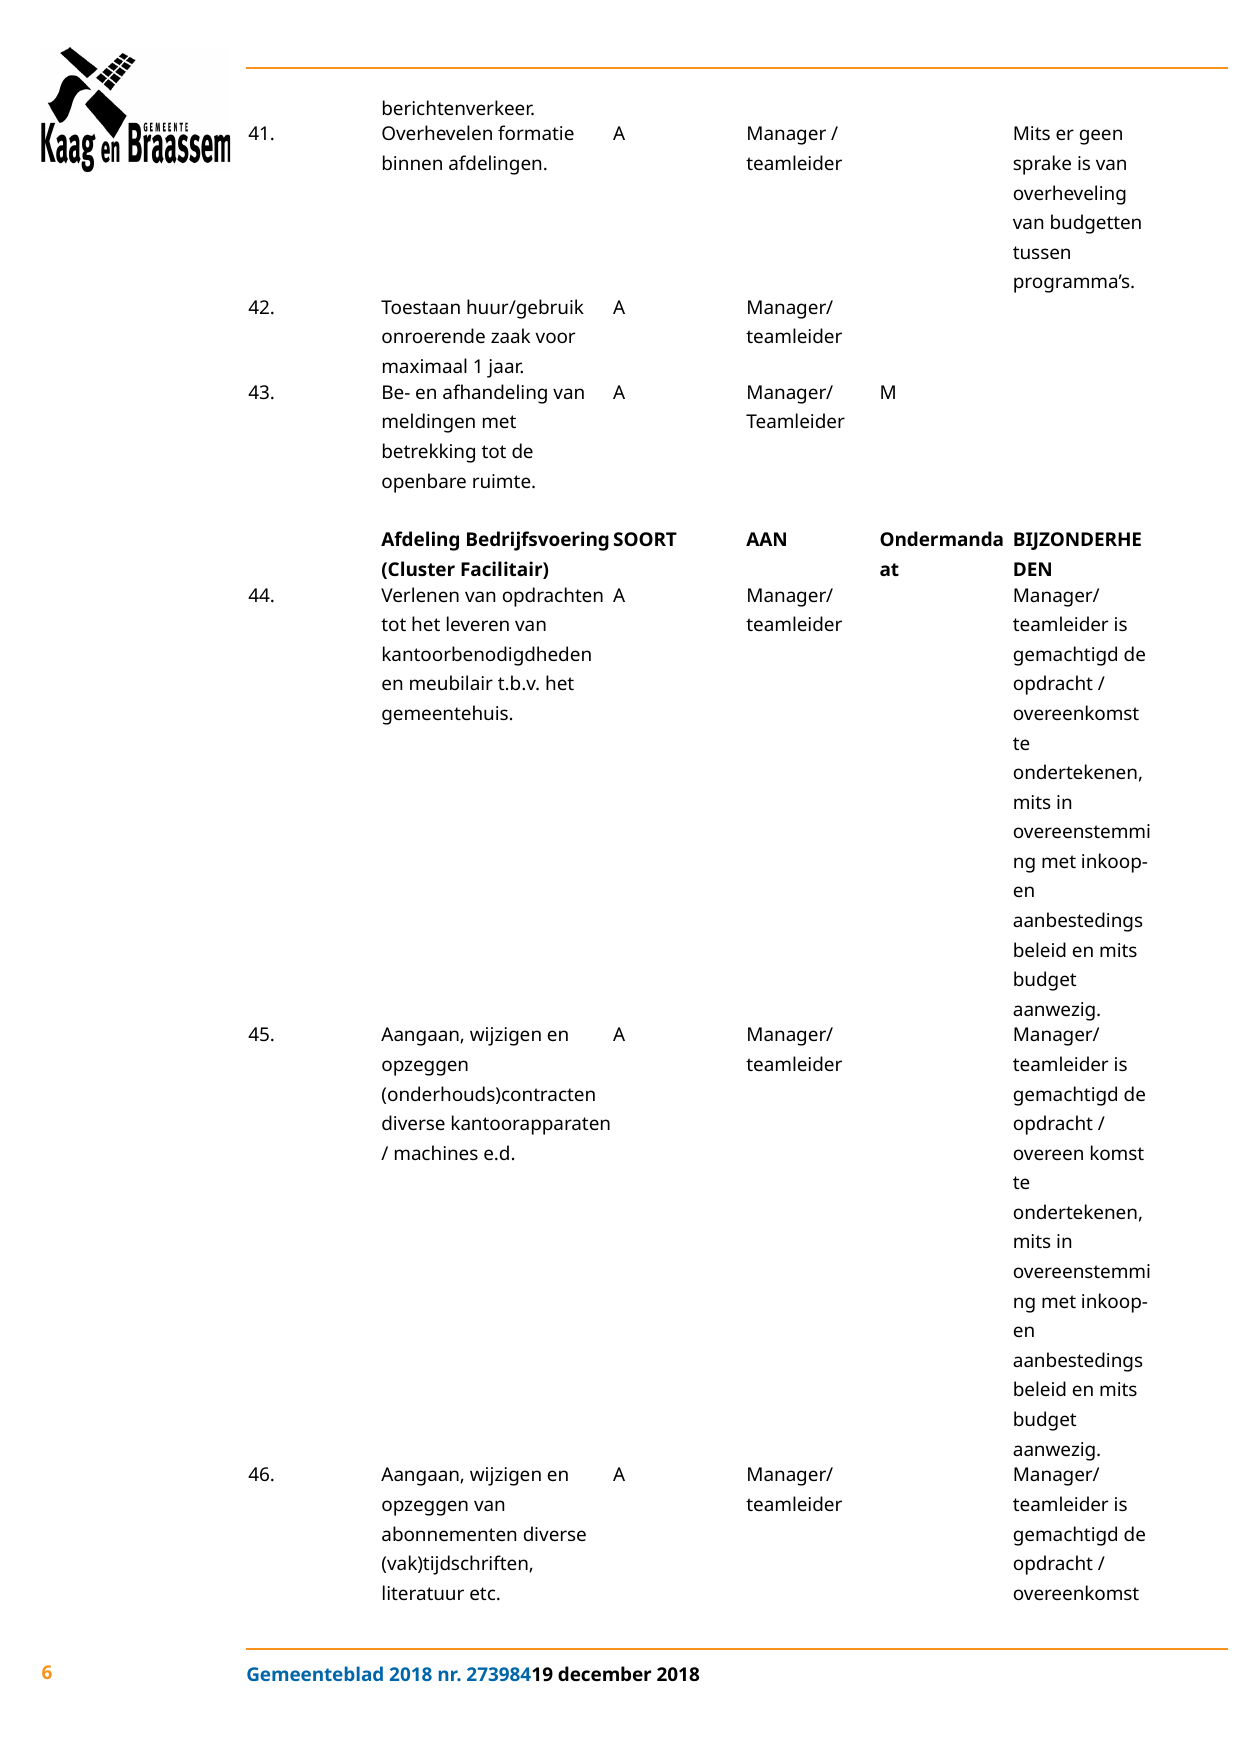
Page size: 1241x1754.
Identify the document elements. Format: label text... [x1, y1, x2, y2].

table_cell Manager/teamleider is gemachtigd de opdracht / overeen komst te ondertekenen, mits in overeenstemming met inkoop- en aanbestedingsbeleid en mits budget aanwezig. [1013, 1022, 1152, 1462]
table_cell [879, 1022, 1013, 1462]
table_cell [879, 582, 1013, 1022]
table_cell Manager/teamleider is gemachtigd de opdracht / overeenkomst [1013, 1462, 1152, 1606]
table_header BIJZONDERHEDEN [1013, 526, 1152, 582]
picture [41, 47, 231, 172]
table_cell M [879, 379, 1013, 493]
table_header Afdeling Bedrijfsvoering (Cluster Facilitair) [381, 526, 613, 582]
table_cell [879, 95, 1013, 121]
table_cell 43. [248, 379, 381, 493]
table_cell [1013, 294, 1152, 379]
table_cell Manager/ teamleider [746, 582, 879, 1022]
table_cell Manager/ teamleider [746, 294, 879, 379]
table_cell Manager/ Teamleider [746, 379, 879, 493]
table_cell [879, 121, 1013, 294]
table_cell A [613, 582, 746, 1022]
table_cell Aangaan, wijzigen en opzeggen (onderhouds)contracten diverse kantoorapparaten / machines e.d. [381, 1022, 613, 1462]
table_cell berichtenverkeer. [381, 95, 613, 121]
table_cell Aangaan, wijzigen en opzeggen van abonnementen diverse (vak)tijdschriften, literatuur etc. [381, 1462, 613, 1606]
table_cell 46. [248, 1462, 381, 1606]
table_header Ondermandaat [879, 526, 1013, 582]
table_header AAN [746, 526, 879, 582]
table_cell 41. [248, 121, 381, 294]
table_cell [1013, 379, 1152, 493]
table_cell A [613, 379, 746, 493]
table_cell [1013, 95, 1152, 121]
table_cell Manager/teamleider is gemachtigd de opdracht / overeenkomst te ondertekenen, mits in overeenstemming met inkoop- en aanbestedingsbeleid en mits budget aanwezig. [1013, 582, 1152, 1022]
table_cell Mits er geen sprake is van overheveling van budgetten tussen programma’s. [1013, 121, 1152, 294]
table_cell Verlenen van opdrachten tot het leveren van kantoorbenodigdheden en meubilair t.b.v. het gemeentehuis. [381, 582, 613, 1022]
table_cell [746, 95, 879, 121]
table_cell [879, 294, 1013, 379]
table_cell 44. [248, 582, 381, 1022]
table_header [248, 526, 381, 582]
table_cell 45. [248, 1022, 381, 1462]
table_cell Be- en afhandeling van meldingen met betrekking tot de openbare ruimte. [381, 379, 613, 493]
table_cell Overhevelen formatie binnen afdelingen. [381, 121, 613, 294]
table_cell A [613, 1022, 746, 1462]
table_cell [879, 1462, 1013, 1606]
table_cell [613, 95, 746, 121]
table_cell [248, 95, 381, 121]
table_cell Manager / teamleider [746, 121, 879, 294]
table_cell Toestaan huur/gebruik onroerende zaak voor maximaal 1 jaar. [381, 294, 613, 379]
table_cell 42. [248, 294, 381, 379]
table_cell A [613, 121, 746, 294]
table_cell A [613, 294, 746, 379]
table_cell A [613, 1462, 746, 1606]
table_cell Manager/ teamleider [746, 1022, 879, 1462]
table_cell Manager/ teamleider [746, 1462, 879, 1606]
table_header SOORT [613, 526, 746, 582]
